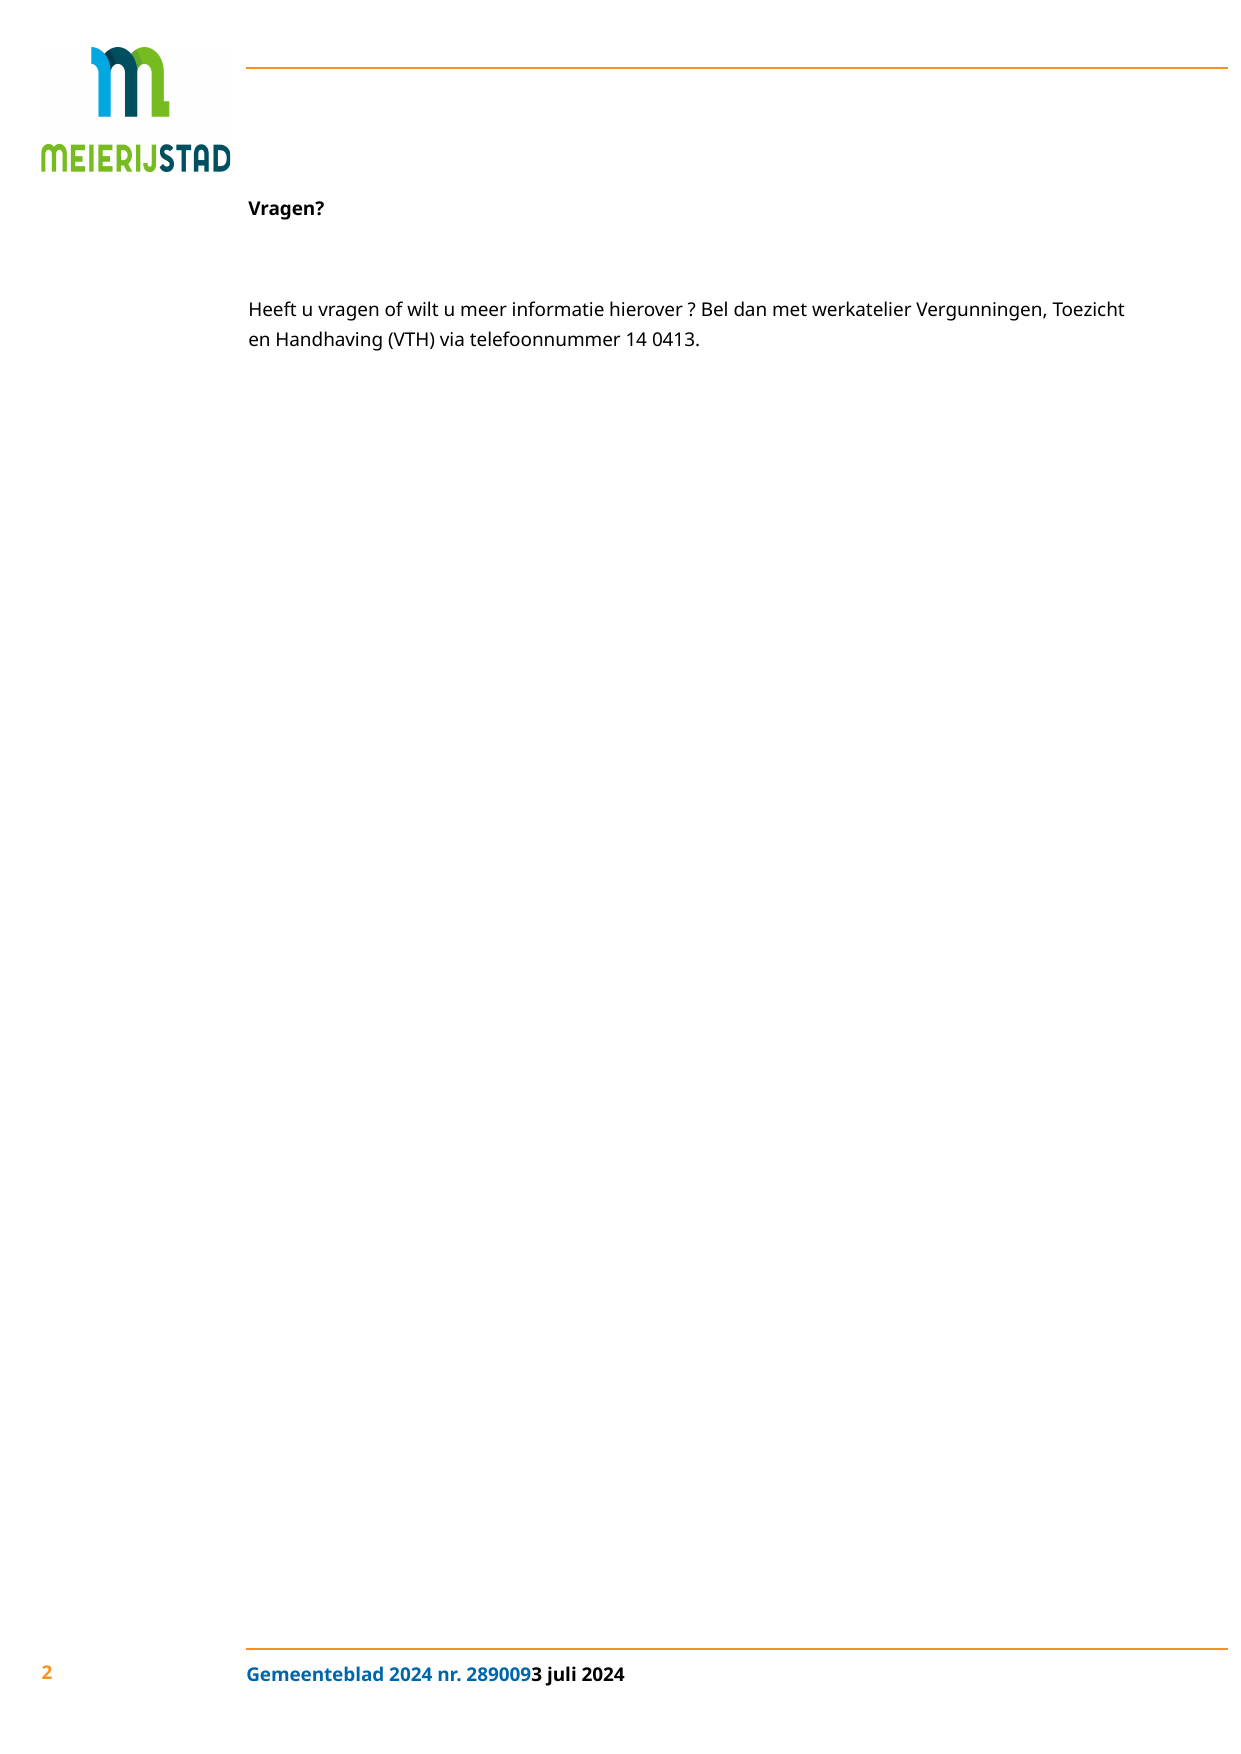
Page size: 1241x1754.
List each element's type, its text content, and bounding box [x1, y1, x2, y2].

text Vragen? [248, 196, 1152, 221]
picture [41, 47, 231, 172]
text Heeft u vragen of wilt u meer informatie hierover ? Bel dan met werkatelier Vergunningen, Toezicht en Handhaving (VTH) via telefoonnummer 14 0413. [248, 296, 1152, 352]
